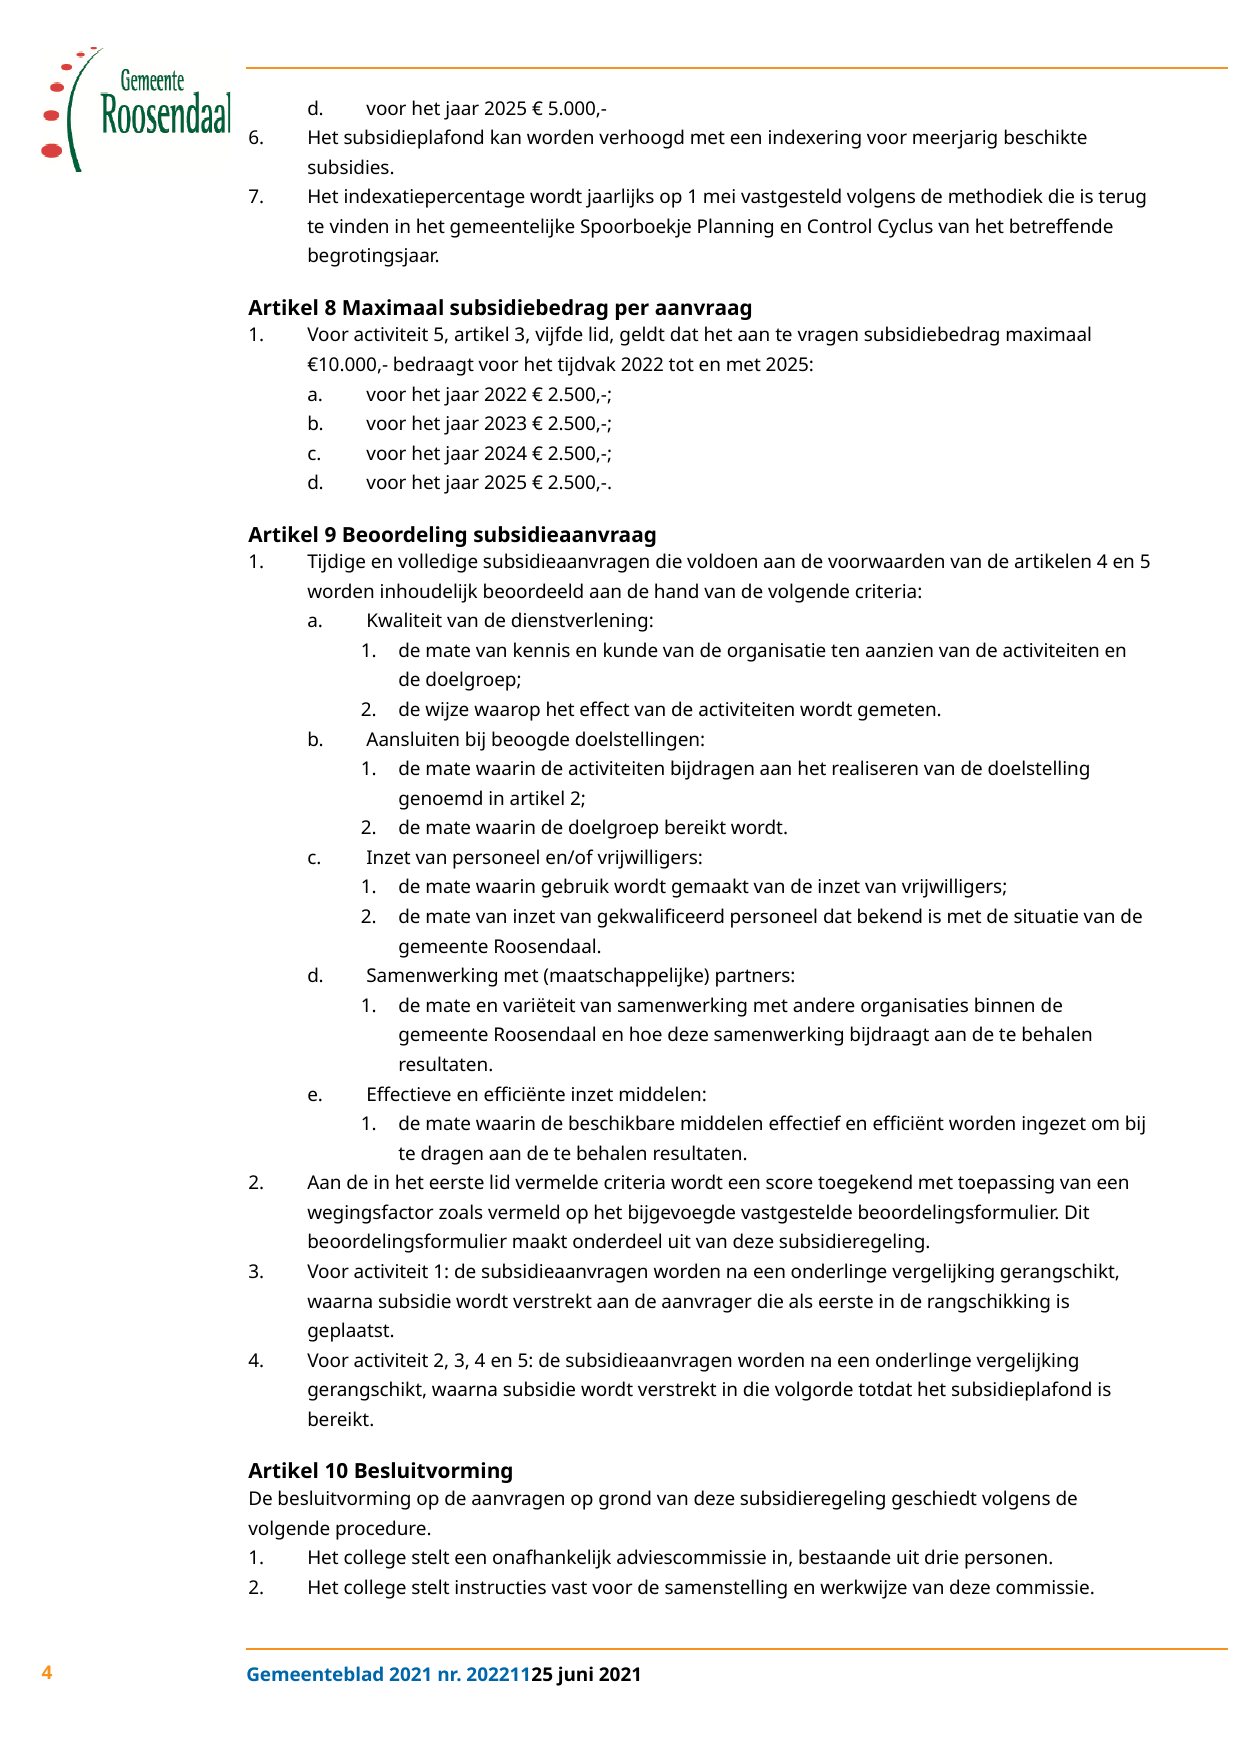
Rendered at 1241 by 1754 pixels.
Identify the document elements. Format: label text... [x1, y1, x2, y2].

list de mate waarin gebruik wordt gemaakt van de inzet van vrijwilligers; [361, 874, 1152, 899]
list voor het jaar 2023 € 2.500,-; [307, 410, 1152, 436]
list de wijze waarop het effect van de activiteiten wordt gemeten. [361, 696, 1152, 722]
list de mate van kennis en kunde van de organisatie ten aanzien van de activiteiten en de doelgroep; [361, 637, 1152, 692]
list de mate waarin de doelgroep bereikt wordt. [361, 814, 1152, 840]
list de mate waarin de beschikbare middelen effectief en efficiënt worden ingezet om bij te dragen aan de te behalen resultaten. [361, 1110, 1152, 1166]
text Artikel 9 Beoordeling subsidieaanvraag [248, 520, 1152, 548]
text Artikel 8 Maximaal subsidiebedrag per aanvraag [248, 293, 1152, 322]
list Kwaliteit van de dienstverlening: [307, 607, 1152, 633]
list de mate van inzet van gekwalificeerd personeel dat bekend is met de situatie van de gemeente Roosendaal. [361, 903, 1152, 959]
list voor het jaar 2025 € 5.000,- [307, 95, 1152, 121]
list Tijdige en volledige subsidieaanvragen die voldoen aan de voorwaarden van de artikelen 4 en 5 worden inhoudelijk beoordeeld aan de hand van de volgende criteria: [248, 548, 1152, 604]
list Het subsidieplafond kan worden verhoogd met een indexering voor meerjarig beschikte subsidies. [248, 124, 1152, 180]
list voor het jaar 2024 € 2.500,-; [307, 440, 1152, 466]
list Aan de in het eerste lid vermelde criteria wordt een score toegekend met toepassing van een wegingsfactor zoals vermeld op het bijgevoegde vastgestelde beoordelingsformulier. Dit beoordelingsformulier maakt onderdeel uit van deze subsidieregeling. [248, 1169, 1152, 1254]
list Inzet van personeel en/of vrijwilligers: [307, 844, 1152, 870]
picture [41, 47, 231, 172]
list Het indexatiepercentage wordt jaarlijks op 1 mei vastgesteld volgens de methodiek die is terug te vinden in het gemeentelijke Spoorboekje Planning en Control Cyclus van het betreffende begrotingsjaar. [248, 183, 1152, 268]
list de mate en variëteit van samenwerking met andere organisaties binnen de gemeente Roosendaal en hoe deze samenwerking bijdraagt aan de te behalen resultaten. [361, 992, 1152, 1077]
list Voor activiteit 2, 3, 4 en 5: de subsidieaanvragen worden na een onderlinge vergelijking gerangschikt, waarna subsidie wordt verstrekt in die volgorde totdat het subsidieplafond is bereikt. [248, 1347, 1152, 1432]
text Artikel 10 Besluitvorming [248, 1457, 1152, 1485]
list Voor activiteit 1: de subsidieaanvragen worden na een onderlinge vergelijking gerangschikt, waarna subsidie wordt verstrekt aan de aanvrager die als eerste in de rangschikking is geplaatst. [248, 1258, 1152, 1343]
list Voor activiteit 5, artikel 3, vijfde lid, geldt dat het aan te vragen subsidiebedrag maximaal €10.000,- bedraagt voor het tijdvak 2022 tot en met 2025: [248, 322, 1152, 377]
list Samenwerking met (maatschappelijke) partners: [307, 962, 1152, 988]
list voor het jaar 2025 € 2.500,-. [307, 469, 1152, 495]
list de mate waarin de activiteiten bijdragen aan het realiseren van de doelstelling genoemd in artikel 2; [361, 755, 1152, 811]
list Effectieve en efficiënte inzet middelen: [307, 1081, 1152, 1107]
text De besluitvorming op de aanvragen op grond van deze subsidieregeling geschiedt volgens de volgende procedure. [248, 1485, 1152, 1540]
list Het college stelt een onafhankelijk adviescommissie in, bestaande uit drie personen. [248, 1544, 1152, 1570]
list Het college stelt instructies vast voor de samenstelling en werkwijze van deze commissie. [248, 1574, 1152, 1599]
list voor het jaar 2022 € 2.500,-; [307, 381, 1152, 406]
list Aansluiten bij beoogde doelstellingen: [307, 726, 1152, 752]
